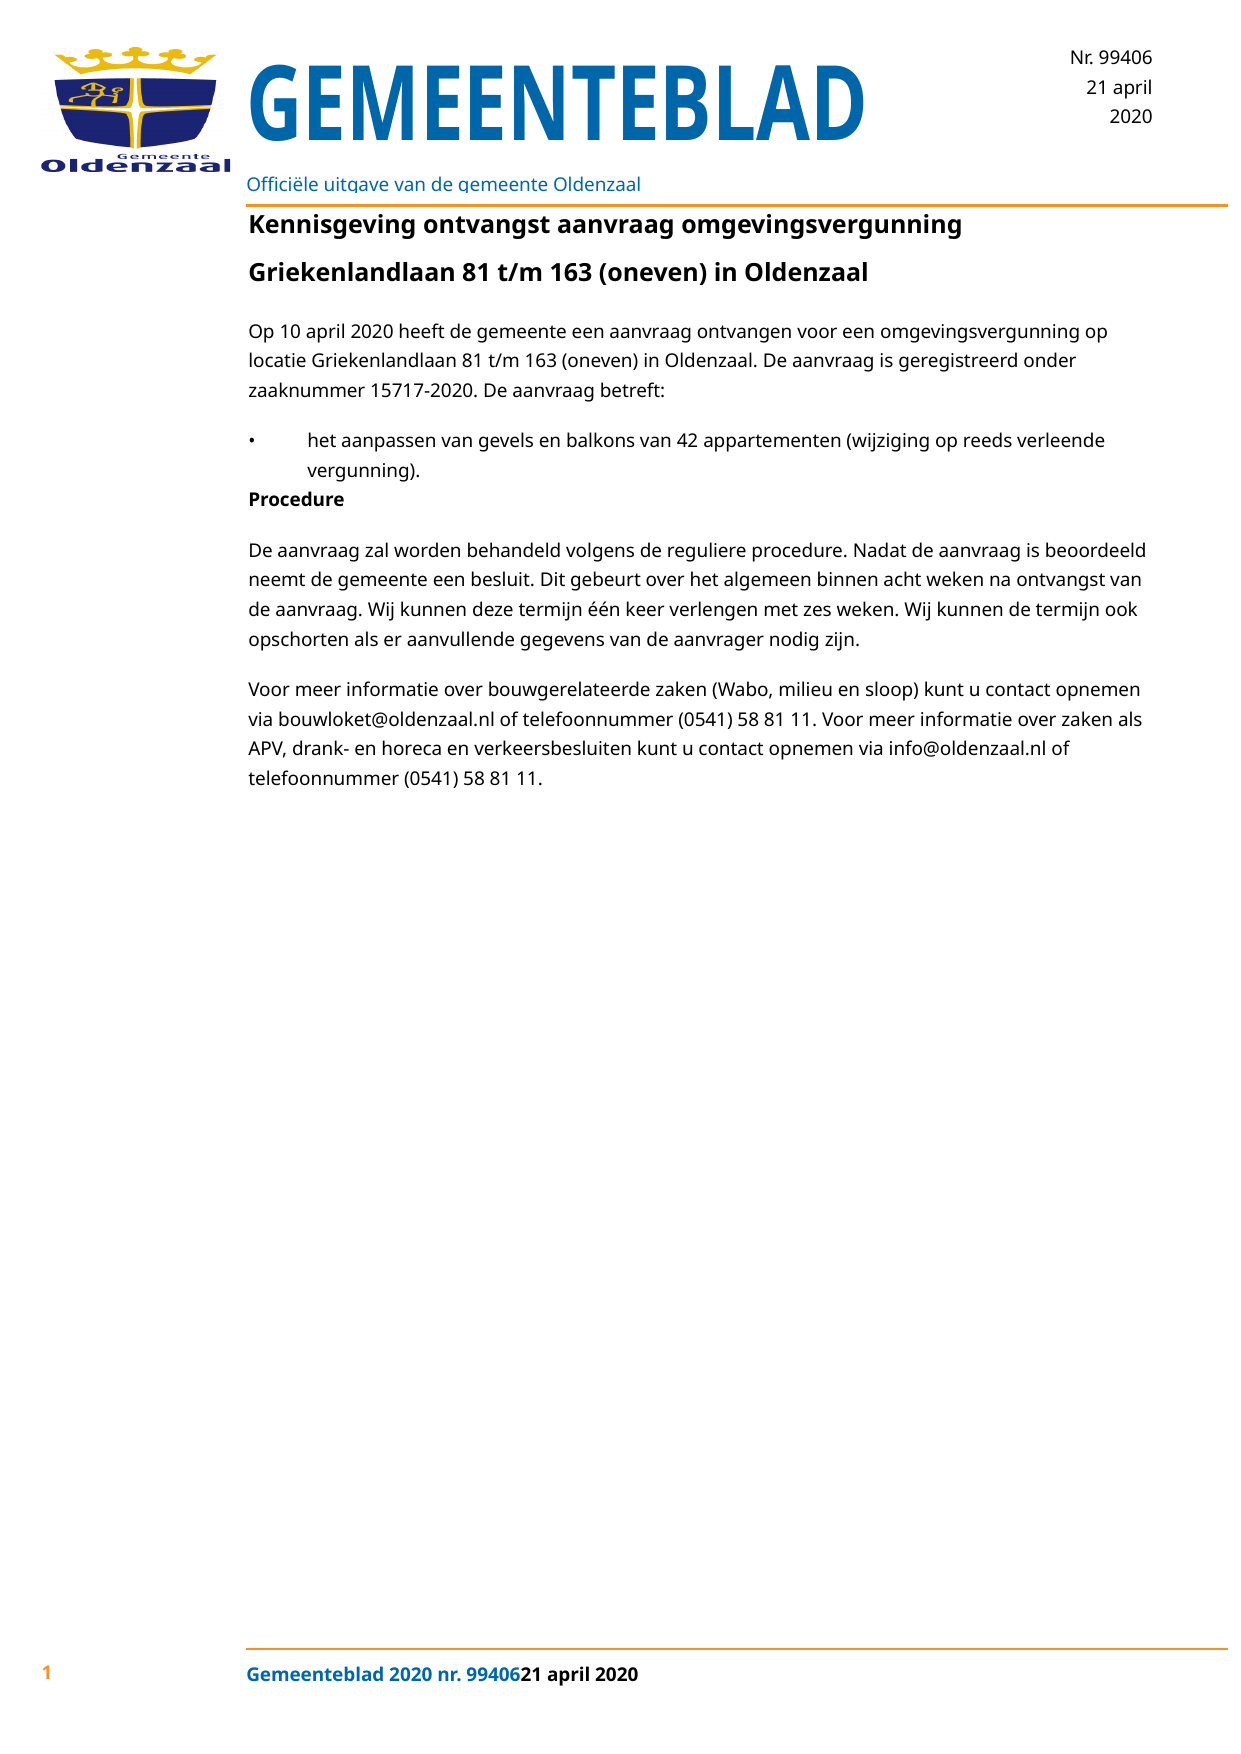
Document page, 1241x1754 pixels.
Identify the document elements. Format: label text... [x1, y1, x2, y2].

list het aanpassen van gevels en balkons van 42 appartementen (wijziging op reeds verleende vergunning). [248, 427, 1152, 483]
text Voor meer informatie over bouwgerelateerde zaken (Wabo, milieu en sloop) kunt u contact opnemen via bouwloket@oldenzaal.nl of telefoonnummer (0541) 58 81 11. Voor meer informatie over zaken als APV, drank- en horeca en verkeersbesluiten kunt u contact opnemen via info@oldenzaal.nl of telefoonnummer (0541) 58 81 11. [248, 676, 1152, 791]
text Op 10 april 2020 heeft de gemeente een aanvraag ontvangen voor een omgevingsvergunning op locatie Griekenlandlaan 81 t/m 163 (oneven) in Oldenzaal. De aanvraag is geregistreerd onder zaaknummer 15717-2020. De aanvraag betreft: [248, 318, 1152, 403]
text Procedure [248, 487, 1152, 512]
text De aanvraag zal worden behandeld volgens de reguliere procedure. Nadat de aanvraag is beoordeeld neemt de gemeente een besluit. Dit gebeurt over het algemeen binnen acht weken na ontvangst van de aanvraag. Wij kunnen deze termijn één keer verlengen met zes weken. Wij kunnen de termijn ook opschorten als er aanvullende gegevens van de aanvrager nodig zijn. [248, 537, 1152, 652]
text Kennisgeving ontvangst aanvraag omgevingsvergunning Griekenlandlaan 81 t/m 163 (oneven) in Oldenzaal [248, 207, 1152, 288]
picture [41, 47, 231, 172]
